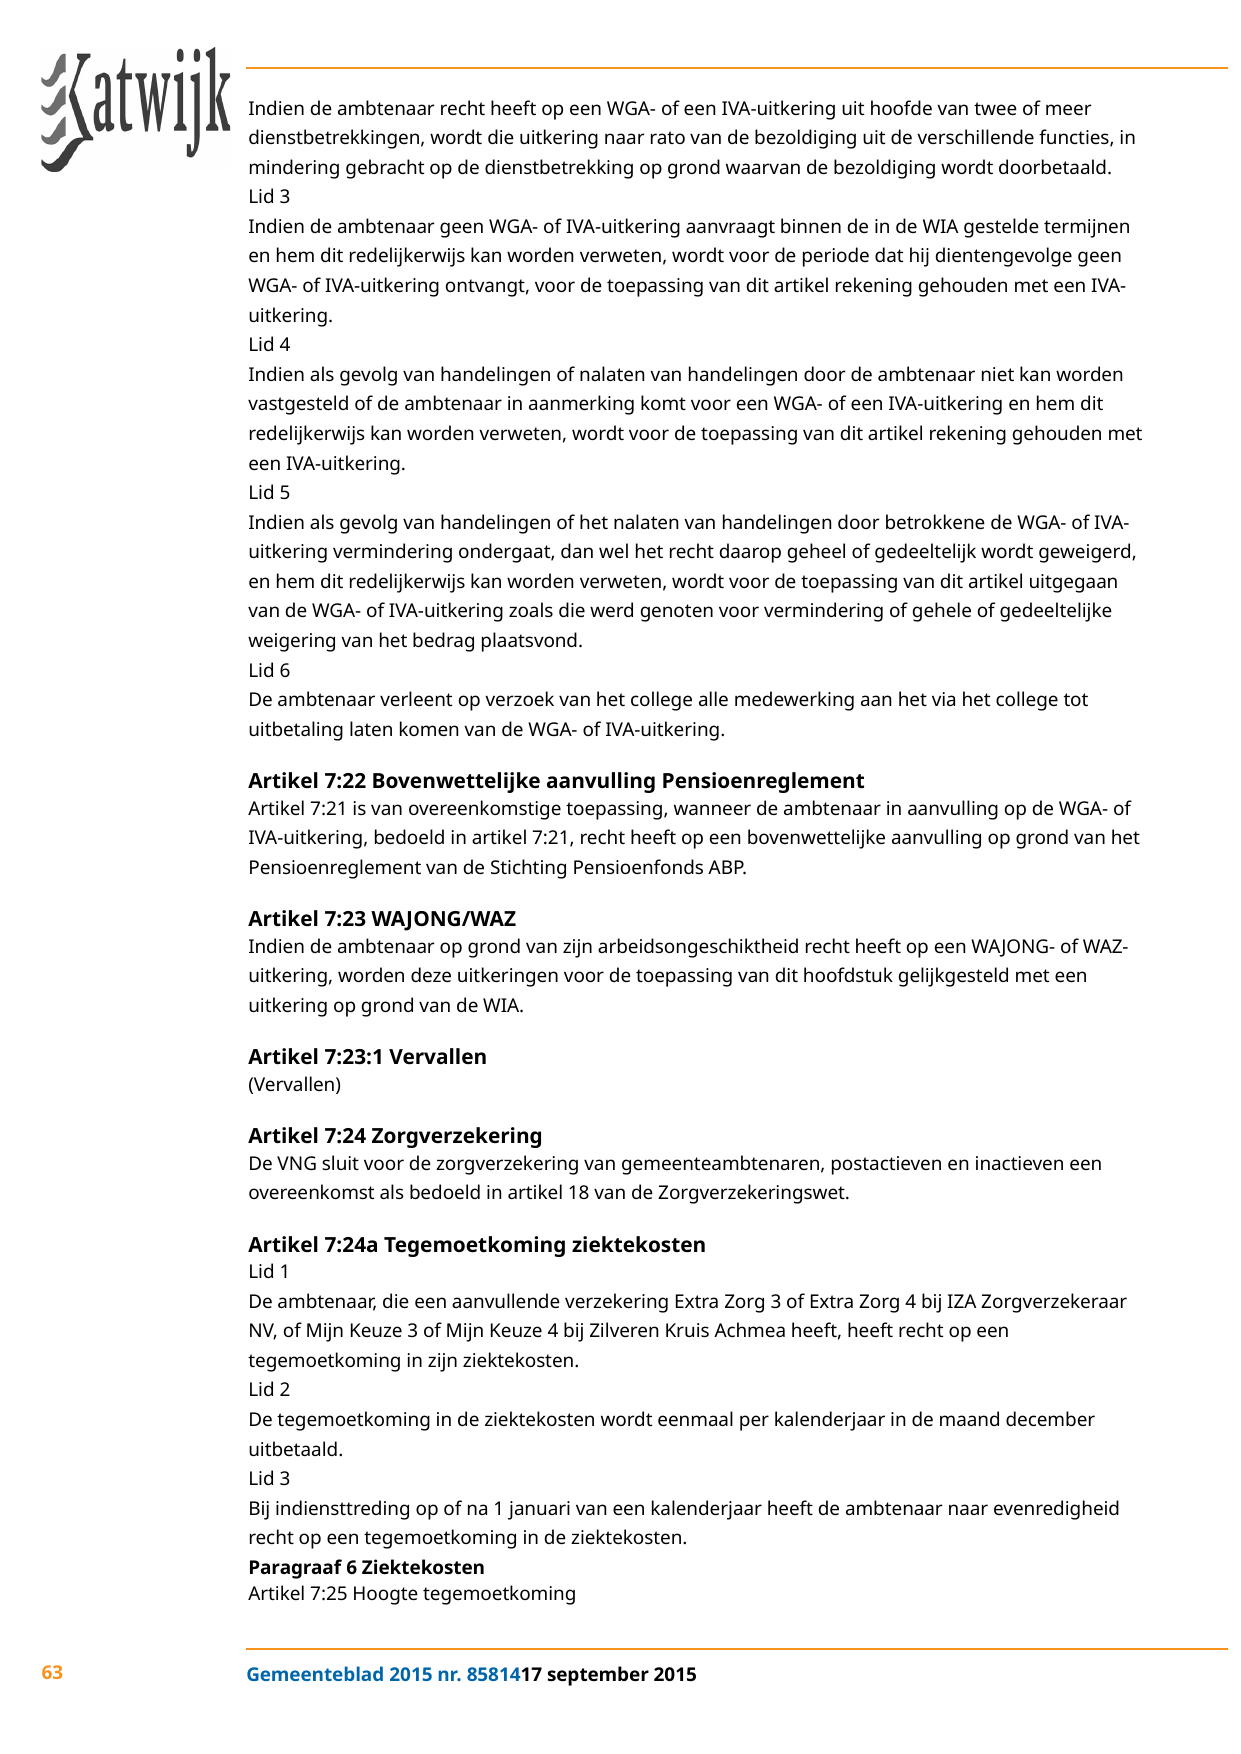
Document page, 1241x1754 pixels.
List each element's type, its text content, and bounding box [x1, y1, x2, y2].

text Indien de ambtenaar recht heeft op een WGA- of een IVA-uitkering uit hoofde van twee of meer dienstbetrekkingen, wordt die uitkering naar rato van de bezoldiging uit de verschillende functies, in mindering gebracht op de dienstbetrekking op grond waarvan de bezoldiging wordt doorbetaald. [248, 95, 1152, 180]
text Indien als gevolg van handelingen of nalaten van handelingen door de ambtenaar niet kan worden vastgesteld of de ambtenaar in aanmerking komt voor een WGA- of een IVA-uitkering en hem dit redelijkerwijs kan worden verweten, wordt voor de toepassing van dit artikel rekening gehouden met een IVA-uitkering. [248, 361, 1152, 476]
text Artikel 7:23 WAJONG/WAZ [248, 904, 1152, 933]
text Indien de ambtenaar op grond van zijn arbeidsongeschiktheid recht heeft op een WAJONG- of WAZ-uitkering, worden deze uitkeringen voor de toepassing van dit hoofdstuk gelijkgesteld met een uitkering op grond van de WIA. [248, 933, 1152, 1018]
text Paragraaf 6 Ziektekosten [248, 1554, 1152, 1580]
picture [41, 47, 231, 172]
text Indien als gevolg van handelingen of het nalaten van handelingen door betrokkene de WGA- of IVA-uitkering vermindering ondergaat, dan wel het recht daarop geheel of gedeeltelijk wordt geweigerd, en hem dit redelijkerwijs kan worden verweten, wordt voor de toepassing van dit artikel uitgegaan van de WGA- of IVA-uitkering zoals die werd genoten voor vermindering of gehele of gedeeltelijke weigering van het bedrag plaatsvond. [248, 509, 1152, 653]
text Lid 5 [248, 479, 1152, 505]
text Artikel 7:24 Zorgverzekering [248, 1121, 1152, 1150]
text De ambtenaar, die een aanvullende verzekering Extra Zorg 3 of Extra Zorg 4 bij IZA Zorgverzekeraar NV, of Mijn Keuze 3 of Mijn Keuze 4 bij Zilveren Kruis Achmea heeft, heeft recht op een tegemoetkoming in zijn ziektekosten. [248, 1288, 1152, 1373]
text Lid 2 [248, 1377, 1152, 1402]
text Artikel 7:24a Tegemoetkoming ziektekosten [248, 1230, 1152, 1258]
text Lid 1 [248, 1258, 1152, 1284]
text De VNG sluit voor de zorgverzekering van gemeenteambtenaren, postactieven en inactieven een overeenkomst als bedoeld in artikel 18 van de Zorgverzekeringswet. [248, 1150, 1152, 1205]
text Lid 3 [248, 183, 1152, 209]
text Artikel 7:21 is van overeenkomstige toepassing, wanneer de ambtenaar in aanvulling op de WGA- of IVA-uitkering, bedoeld in artikel 7:21, recht heeft op een bovenwettelijke aanvulling op grond van het Pensioenreglement van de Stichting Pensioenfonds ABP. [248, 795, 1152, 880]
text Lid 6 [248, 657, 1152, 683]
text Artikel 7:23:1 Vervallen [248, 1042, 1152, 1071]
text De ambtenaar verleent op verzoek van het college alle medewerking aan het via het college tot uitbetaling laten komen van de WGA- of IVA-uitkering. [248, 686, 1152, 742]
text De tegemoetkoming in de ziektekosten wordt eenmaal per kalenderjaar in de maand december uitbetaald. [248, 1406, 1152, 1461]
text Bij indiensttreding op of na 1 januari van een kalenderjaar heeft de ambtenaar naar evenredigheid recht op een tegemoetkoming in de ziektekosten. [248, 1495, 1152, 1550]
text (Vervallen) [248, 1071, 1152, 1097]
text Lid 4 [248, 331, 1152, 357]
text Artikel 7:25 Hoogte tegemoetkoming [248, 1580, 1152, 1606]
text Lid 3 [248, 1465, 1152, 1491]
text Indien de ambtenaar geen WGA- of IVA-uitkering aanvraagt binnen de in de WIA gestelde termijnen en hem dit redelijkerwijs kan worden verweten, wordt voor de periode dat hij dientengevolge geen WGA- of IVA-uitkering ontvangt, voor de toepassing van dit artikel rekening gehouden met een IVA-uitkering. [248, 213, 1152, 328]
text Artikel 7:22 Bovenwettelijke aanvulling Pensioenreglement [248, 766, 1152, 795]
